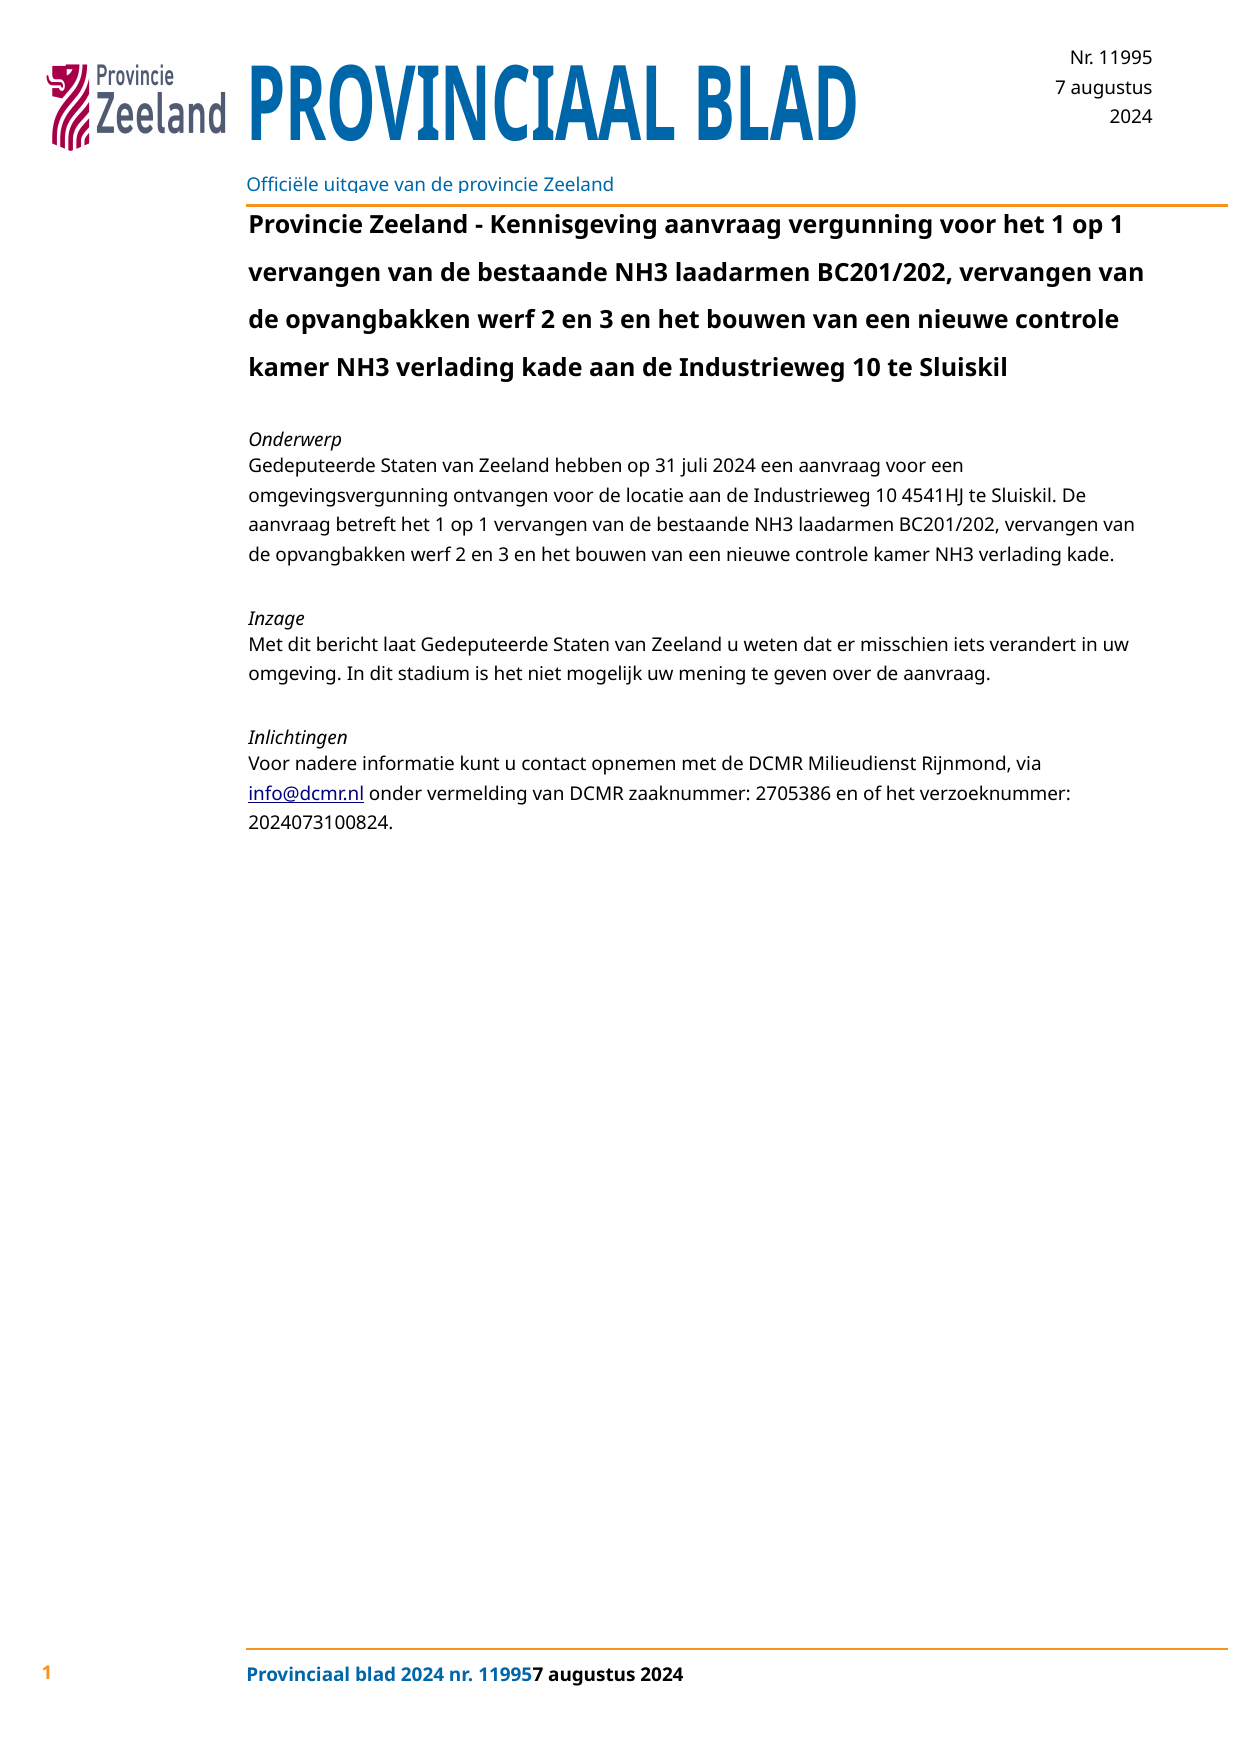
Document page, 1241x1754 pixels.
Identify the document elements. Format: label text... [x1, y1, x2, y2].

text Voor nadere informatie kunt u contact opnemen met de DCMR Milieudienst Rijnmond, via info@dcmr.nl onder vermelding van DCMR zaaknummer: 2705386 en of het verzoeknummer: 2024073100824. [248, 750, 1152, 835]
text Met dit bericht laat Gedeputeerde Staten van Zeeland u weten dat er misschien iets verandert in uw omgeving. In dit stadium is het niet mogelijk uw mening te geven over de aanvraag. [248, 631, 1152, 686]
text Onderwerp [248, 427, 1152, 452]
text Inlichtingen [248, 724, 1152, 750]
text Inzage [248, 605, 1152, 631]
text Provincie Zeeland - Kennisgeving aanvraag vergunning voor het 1 op 1 vervangen van de bestaande NH3 laadarmen BC201/202, vervangen van de opvangbakken werf 2 en 3 en het bouwen van een nieuwe controle kamer NH3 verlading kade aan de Industrieweg 10 te Sluiskil [248, 207, 1152, 384]
text Gedeputeerde Staten van Zeeland hebben op 31 juli 2024 een aanvraag voor een omgevingsvergunning ontvangen voor de locatie aan de Industrieweg 10 4541HJ te Sluiskil. De aanvraag betreft het 1 op 1 vervangen van de bestaande NH3 laadarmen BC201/202, vervangen van de opvangbakken werf 2 en 3 en het bouwen van een nieuwe controle kamer NH3 verlading kade. [248, 452, 1152, 567]
picture [41, 47, 231, 172]
